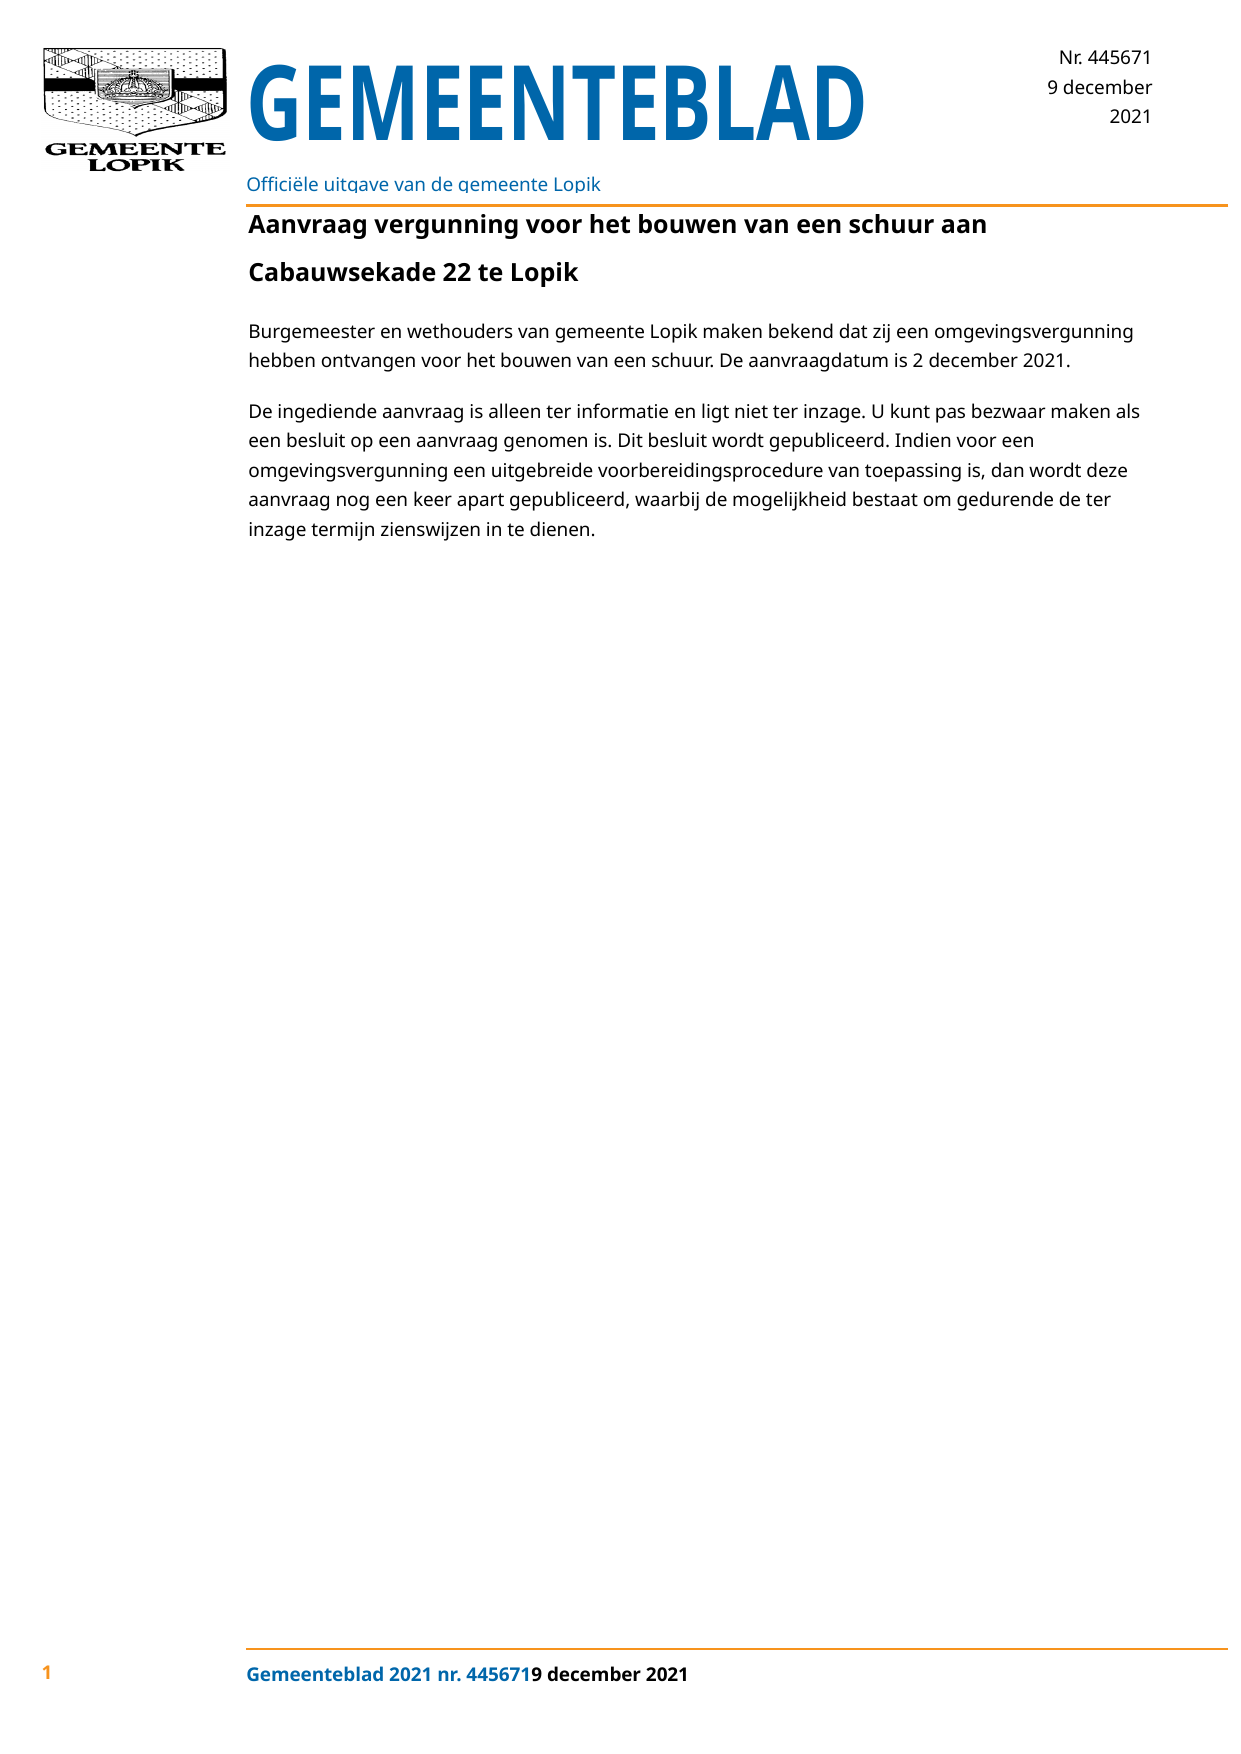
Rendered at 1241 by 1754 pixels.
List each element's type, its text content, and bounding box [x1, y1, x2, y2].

text Burgemeester en wethouders van gemeente Lopik maken bekend dat zij een omgevingsvergunning hebben ontvangen voor het bouwen van een schuur. De aanvraagdatum is 2 december 2021. [248, 318, 1152, 373]
text Aanvraag vergunning voor het bouwen van een schuur aan Cabauwsekade 22 te Lopik [248, 207, 1152, 288]
picture [41, 47, 231, 172]
text De ingediende aanvraag is alleen ter informatie en ligt niet ter inzage. U kunt pas bezwaar maken als een besluit op een aanvraag genomen is. Dit besluit wordt gepubliceerd. Indien voor een omgevingsvergunning een uitgebreide voorbereidingsprocedure van toepassing is, dan wordt deze aanvraag nog een keer apart gepubliceerd, waarbij de mogelijkheid bestaat om gedurende de ter inzage termijn zienswijzen in te dienen. [248, 398, 1152, 542]
